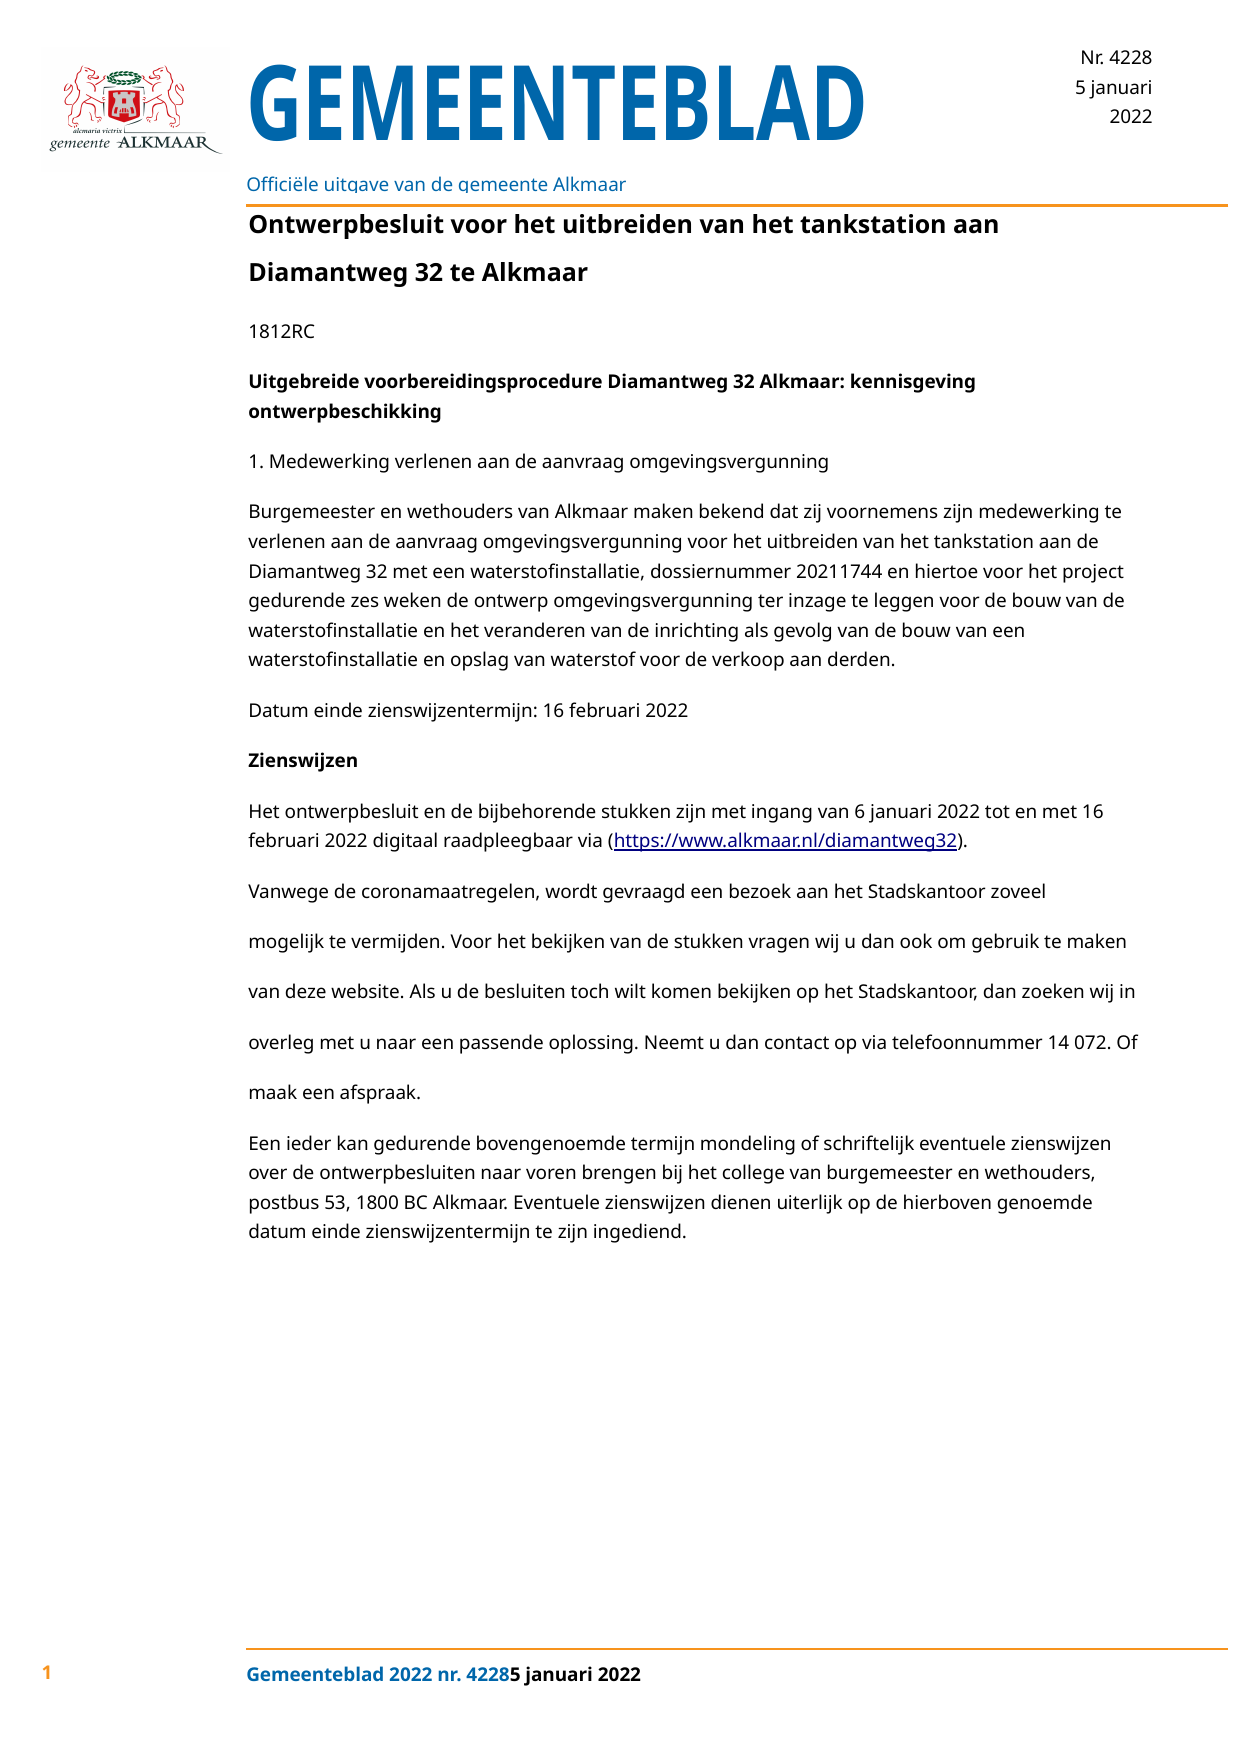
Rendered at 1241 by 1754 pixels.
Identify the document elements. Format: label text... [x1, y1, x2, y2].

text Zienswijzen [248, 747, 1152, 773]
picture [41, 47, 231, 172]
text van deze website. Als u de besluiten toch wilt komen bekijken op het Stadskantoor, dan zoeken wij in [248, 979, 1152, 1004]
text Een ieder kan gedurende bovengenoemde termijn mondeling of schriftelijk eventuele zienswijzen over de ontwerpbesluiten naar voren brengen bij het college van burgemeester en wethouders, postbus 53, 1800 BC Alkmaar. Eventuele zienswijzen dienen uiterlijk op de hierboven genoemde datum einde zienswijzentermijn te zijn ingediend. [248, 1130, 1152, 1244]
text overleg met u naar een passende oplossing. Neemt u dan contact op via telefoonnummer 14 072. Of [248, 1029, 1152, 1055]
text 1. Medewerking verlenen aan de aanvraag omgevingsvergunning [248, 448, 1152, 474]
text Vanwege de coronamaatregelen, wordt gevraagd een bezoek aan het Stadskantoor zoveel [248, 878, 1152, 904]
text maak een afspraak. [248, 1079, 1152, 1105]
text Ontwerpbesluit voor het uitbreiden van het tankstation aan Diamantweg 32 te Alkmaar [248, 207, 1152, 288]
text Uitgebreide voorbereidingsprocedure Diamantweg 32 Alkmaar: kennisgeving ontwerpbeschikking [248, 368, 1152, 424]
text Burgemeester en wethouders van Alkmaar maken bekend dat zij voornemens zijn medewerking te verlenen aan de aanvraag omgevingsvergunning voor het uitbreiden van het tankstation aan de Diamantweg 32 met een waterstofinstallatie, dossiernummer 20211744 en hiertoe voor het project gedurende zes weken de ontwerp omgevingsvergunning ter inzage te leggen voor de bouw van de waterstofinstallatie en het veranderen van de inrichting als gevolg van de bouw van een waterstofinstallatie en opslag van waterstof voor de verkoop aan derden. [248, 499, 1152, 672]
text Datum einde zienswijzentermijn: 16 februari 2022 [248, 697, 1152, 723]
text Het ontwerpbesluit en de bijbehorende stukken zijn met ingang van 6 januari 2022 tot en met 16 februari 2022 digitaal raadpleegbaar via (https://www.alkmaar.nl/diamantweg32). [248, 798, 1152, 853]
text mogelijk te vermijden. Voor het bekijken van de stukken vragen wij u dan ook om gebruik te maken [248, 928, 1152, 954]
text 1812RC [248, 318, 1152, 344]
